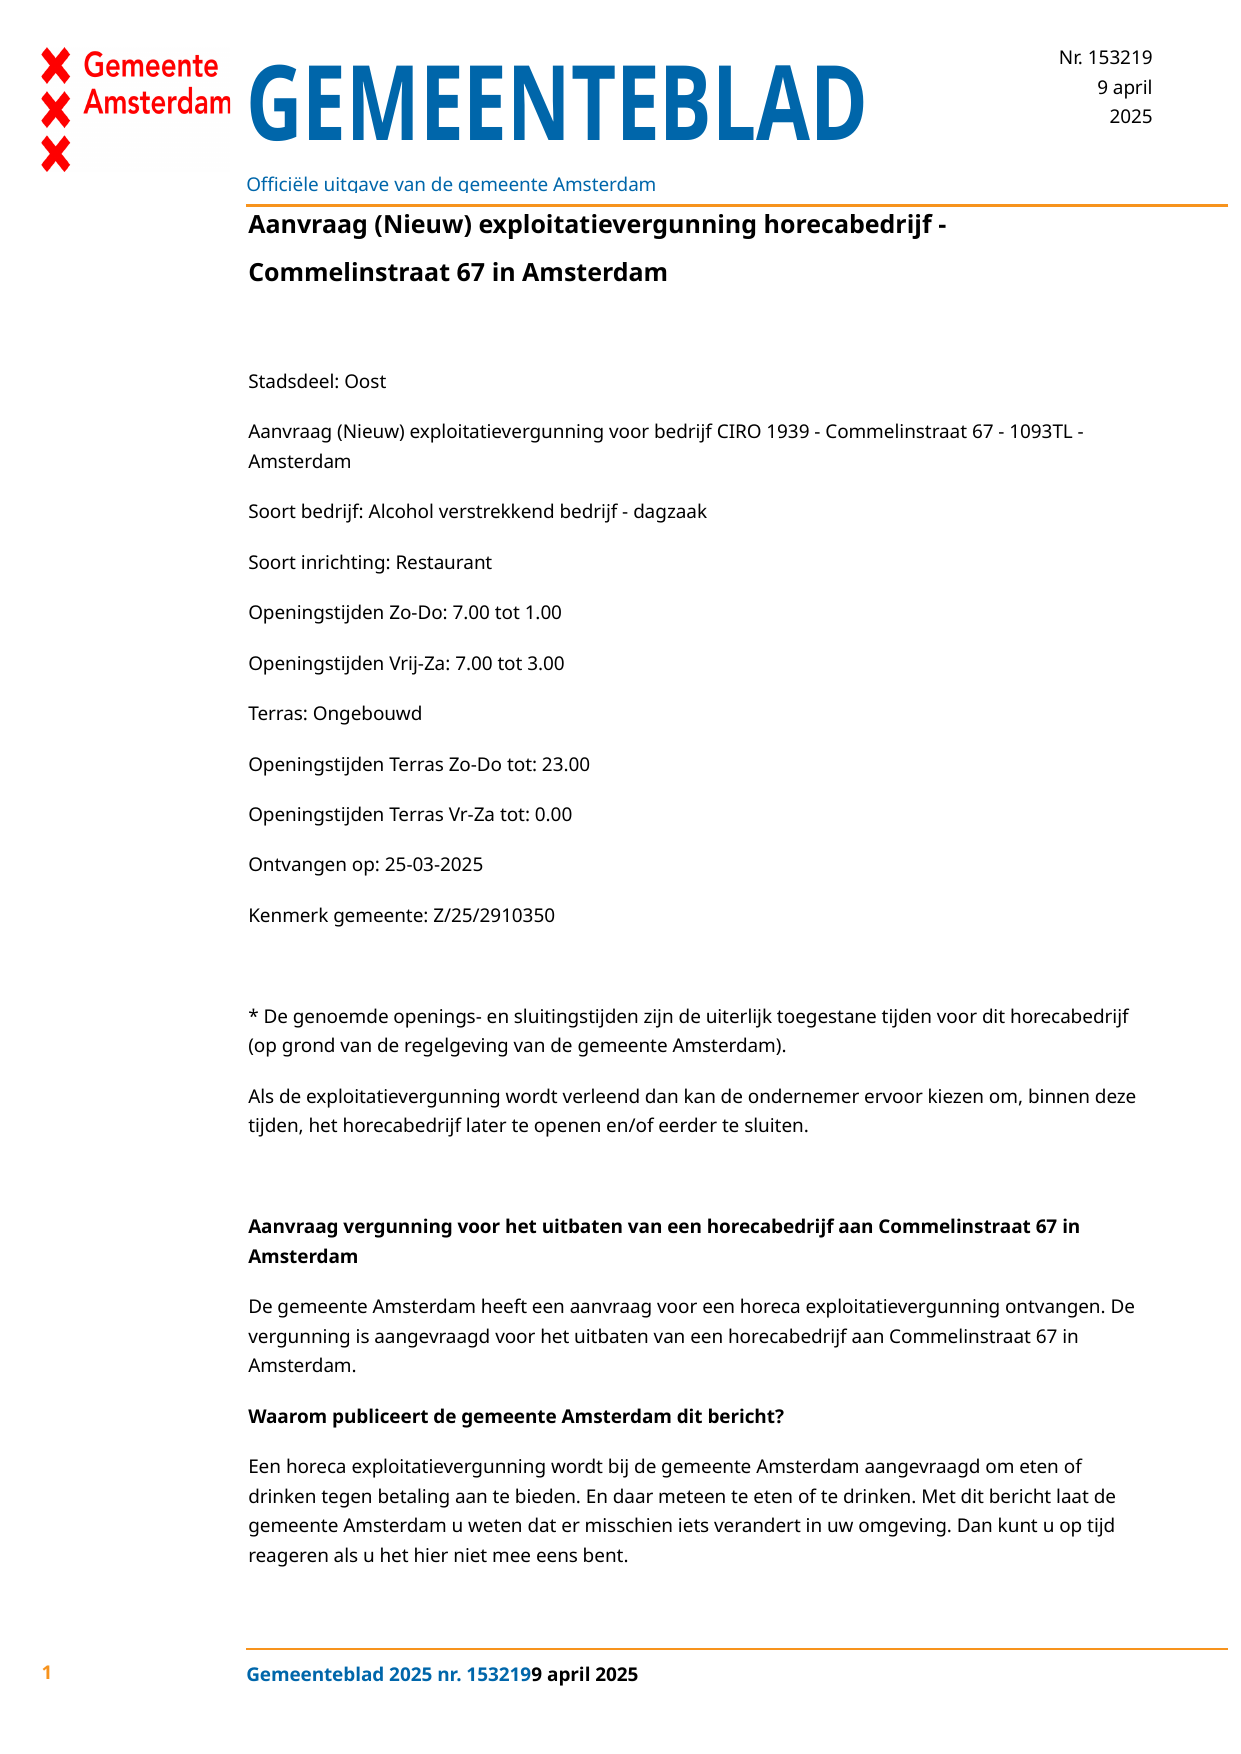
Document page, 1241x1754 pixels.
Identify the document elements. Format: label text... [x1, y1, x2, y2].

text Aanvraag (Nieuw) exploitatievergunning horecabedrijf - Commelinstraat 67 in Amsterdam [248, 207, 1152, 288]
text Terras: Ongebouwd [248, 700, 1152, 726]
text Openingstijden Terras Vr-Za tot: 0.00 [248, 801, 1152, 827]
text Als de exploitatievergunning wordt verleend dan kan de ondernemer ervoor kiezen om, binnen deze tijden, het horecabedrijf later te openen en/of eerder te sluiten. [248, 1083, 1152, 1138]
text Openingstijden Terras Zo-Do tot: 23.00 [248, 751, 1152, 777]
text Ontvangen op: 25-03-2025 [248, 852, 1152, 877]
text Aanvraag vergunning voor het uitbaten van een horecabedrijf aan Commelinstraat 67 in Amsterdam [248, 1213, 1152, 1269]
picture [41, 47, 231, 172]
text De gemeente Amsterdam heeft een aanvraag voor een horeca exploitatievergunning ontvangen. De vergunning is aangevraagd voor het uitbaten van een horecabedrijf aan Commelinstraat 67 in Amsterdam. [248, 1293, 1152, 1378]
text Aanvraag (Nieuw) exploitatievergunning voor bedrijf CIRO 1939 - Commelinstraat 67 - 1093TL - Amsterdam [248, 419, 1152, 474]
text * De genoemde openings- en sluitingstijden zijn de uiterlijk toegestane tijden voor dit horecabedrijf (op grond van de regelgeving van de gemeente Amsterdam). [248, 1003, 1152, 1058]
text Soort bedrijf: Alcohol verstrekkend bedrijf - dagzaak [248, 499, 1152, 524]
text Openingstijden Zo-Do: 7.00 tot 1.00 [248, 599, 1152, 625]
text Openingstijden Vrij-Za: 7.00 tot 3.00 [248, 650, 1152, 676]
text Een horeca exploitatievergunning wordt bij de gemeente Amsterdam aangevraagd om eten of drinken tegen betaling aan te bieden. En daar meteen te eten of te drinken. Met dit bericht laat de gemeente Amsterdam u weten dat er misschien iets verandert in uw omgeving. Dan kunt u op tijd reageren als u het hier niet mee eens bent. [248, 1453, 1152, 1568]
text Kenmerk gemeente: Z/25/2910350 [248, 902, 1152, 928]
text Stadsdeel: Oost [248, 368, 1152, 394]
text Soort inrichting: Restaurant [248, 549, 1152, 575]
text Waarom publiceert de gemeente Amsterdam dit bericht? [248, 1403, 1152, 1429]
